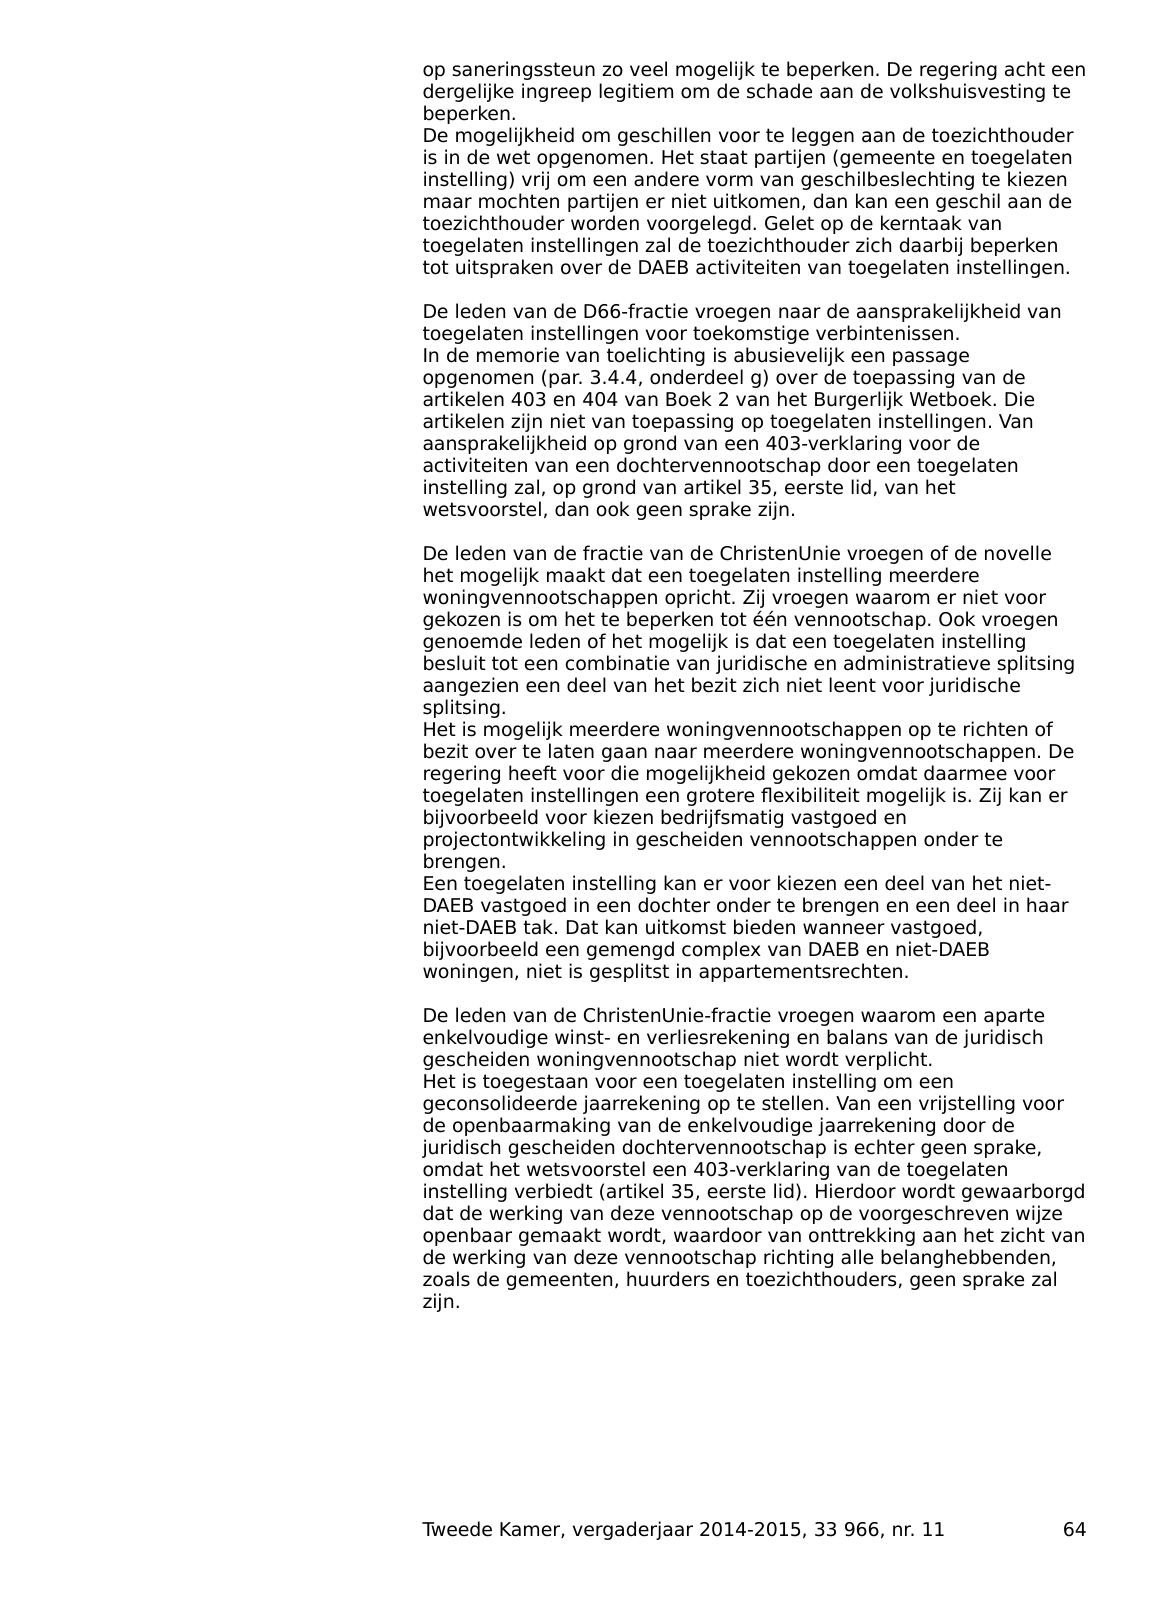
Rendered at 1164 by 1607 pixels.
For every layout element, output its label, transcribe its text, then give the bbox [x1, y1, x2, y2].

text Het is mogelijk meerdere woningvennootschappen op te richten of bezit over te laten gaan naar meerdere woningvennootschappen. De regering heeft voor die mogelijkheid gekozen omdat daarmee voor toegelaten instellingen een grotere flexibiliteit mogelijk is. Zij kan er bijvoorbeeld voor kiezen bedrijfsmatig vastgoed en projectontwikkeling in gescheiden vennootschappen onder te brengen. [422, 719, 1087, 873]
text De leden van de fractie van de ChristenUnie vroegen of de novelle het mogelijk maakt dat een toegelaten instelling meerdere woningvennootschappen opricht. Zij vroegen waarom er niet voor gekozen is om het te beperken tot één vennootschap. Ook vroegen genoemde leden of het mogelijk is dat een toegelaten instelling besluit tot een combinatie van juridische en administratieve splitsing aangezien een deel van het bezit zich niet leent voor juridische splitsing. [422, 543, 1087, 719]
text Het is toegestaan voor een toegelaten instelling om een geconsolideerde jaarrekening op te stellen. Van een vrijstelling voor de openbaarmaking van de enkelvoudige jaarrekening door de juridisch gescheiden dochtervennootschap is echter geen sprake, omdat het wetsvoorstel een 403-verklaring van de toegelaten instelling verbiedt (artikel 35, eerste lid). Hierdoor wordt gewaarborgd dat de werking van deze vennootschap op de voorgeschreven wijze openbaar gemaakt wordt, waardoor van onttrekking aan het zicht van de werking van deze vennootschap richting alle belanghebbenden, zoals de gemeenten, huurders en toezichthouders, geen sprake zal zijn. [422, 1071, 1087, 1312]
text De mogelijkheid om geschillen voor te leggen aan de toezichthouder is in de wet opgenomen. Het staat partijen (gemeente en toegelaten instelling) vrij om een andere vorm van geschilbeslechting te kiezen maar mochten partijen er niet uitkomen, dan kan een geschil aan de toezichthouder worden voorgelegd. Gelet op de kerntaak van toegelaten instellingen zal de toezichthouder zich daarbij beperken tot uitspraken over de DAEB activiteiten van toegelaten instellingen. [422, 125, 1087, 279]
text Een toegelaten instelling kan er voor kiezen een deel van het niet-DAEB vastgoed in een dochter onder te brengen en een deel in haar niet-DAEB tak. Dat kan uitkomst bieden wanneer vastgoed, bijvoorbeeld een gemengd complex van DAEB en niet-DAEB woningen, niet is gesplitst in appartementsrechten. [422, 873, 1087, 983]
text In de memorie van toelichting is abusievelijk een passage opgenomen (par. 3.4.4, onderdeel g) over de toepassing van de artikelen 403 en 404 van Boek 2 van het Burgerlijk Wetboek. Die artikelen zijn niet van toepassing op toegelaten instellingen. Van aansprakelijkheid op grond van een 403-verklaring voor de activiteiten van een dochtervennootschap door een toegelaten instelling zal, op grond van artikel 35, eerste lid, van het wetsvoorstel, dan ook geen sprake zijn. [422, 345, 1087, 521]
text De leden van de D66-fractie vroegen naar de aansprakelijkheid van toegelaten instellingen voor toekomstige verbintenissen. [422, 301, 1087, 345]
text op saneringssteun zo veel mogelijk te beperken. De regering acht een dergelijke ingreep legitiem om de schade aan de volkshuisvesting te beperken. [422, 59, 1087, 125]
text De leden van de ChristenUnie-fractie vroegen waarom een aparte enkelvoudige winst- en verliesrekening en balans van de juridisch gescheiden woningvennootschap niet wordt verplicht. [422, 1005, 1087, 1071]
